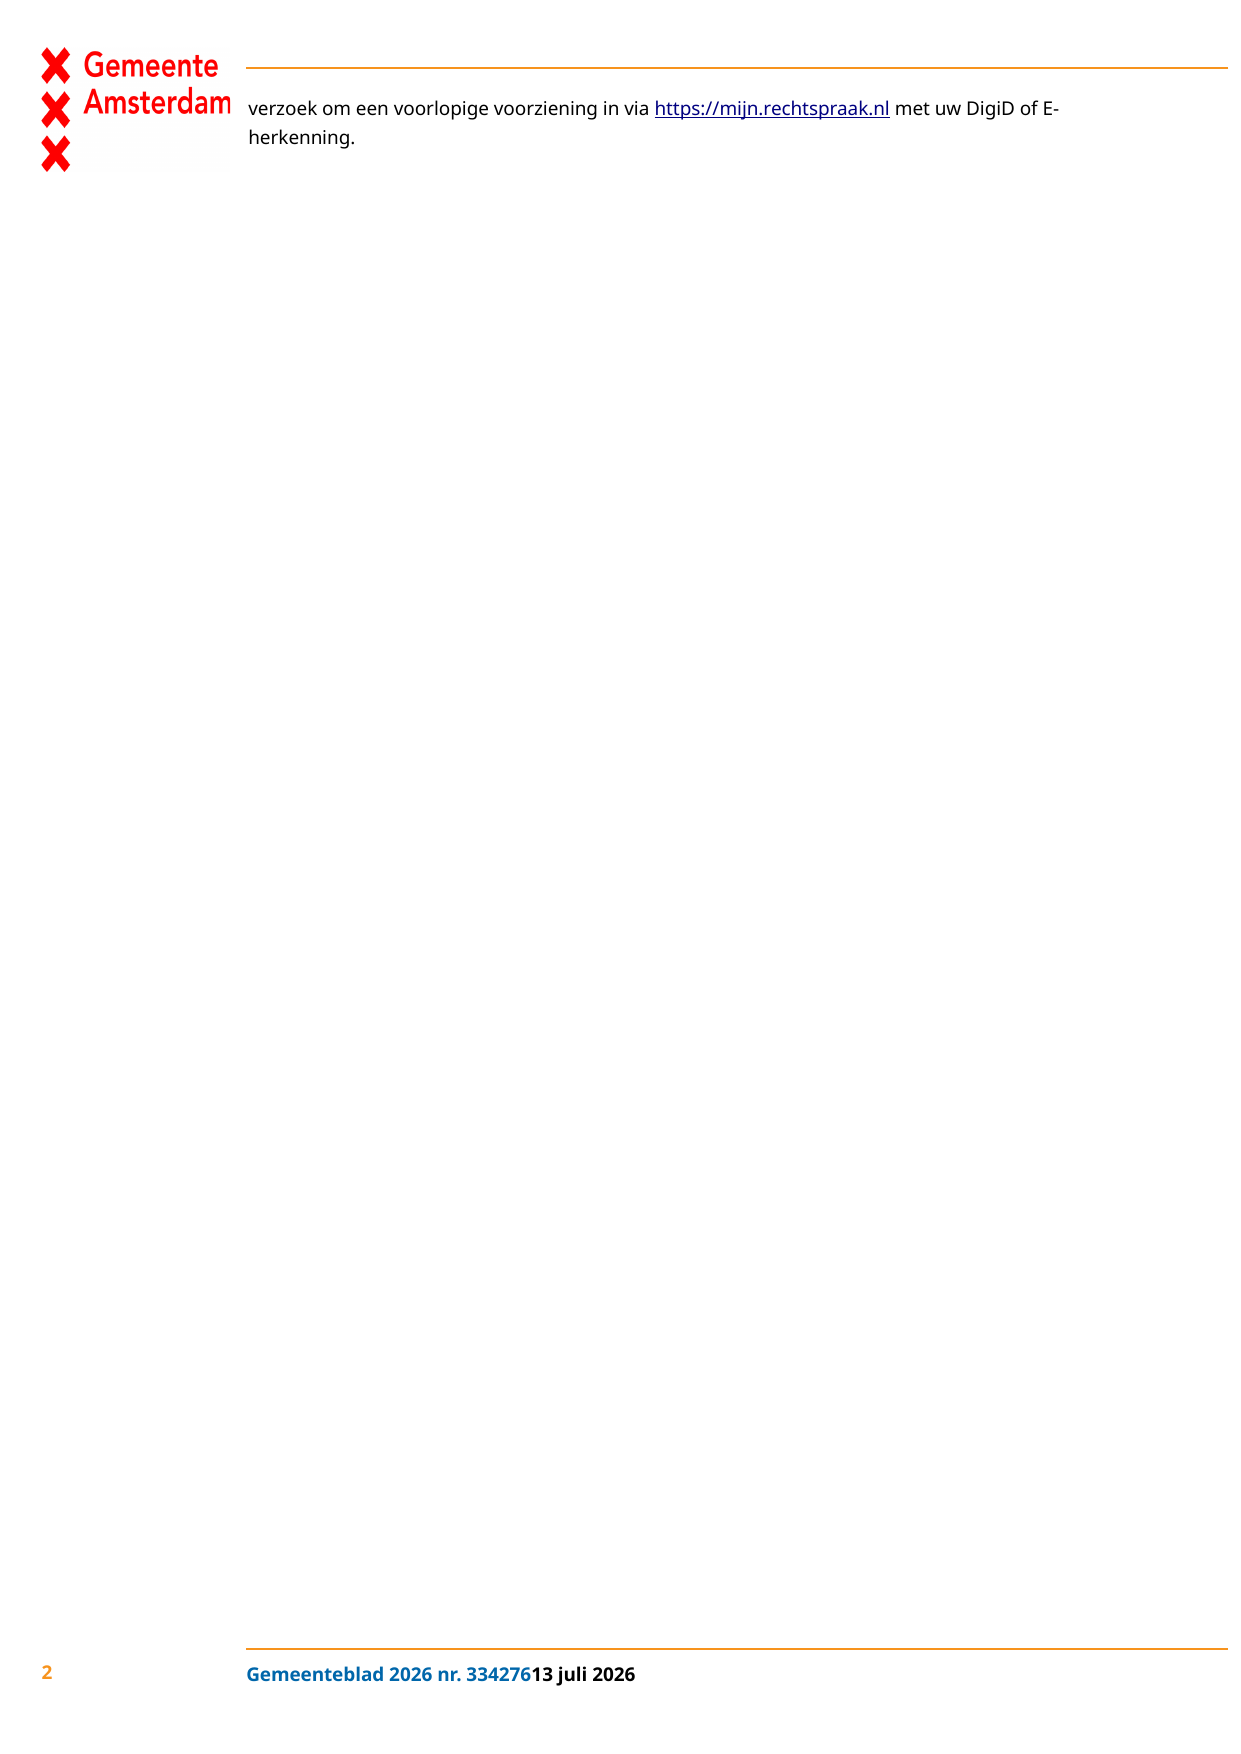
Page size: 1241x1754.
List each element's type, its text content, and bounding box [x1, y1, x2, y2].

text verzoek om een voorlopige voorziening in via https://mijn.rechtspraak.nl met uw DigiD of E-herkenning. [248, 95, 1152, 150]
picture [41, 47, 231, 172]
